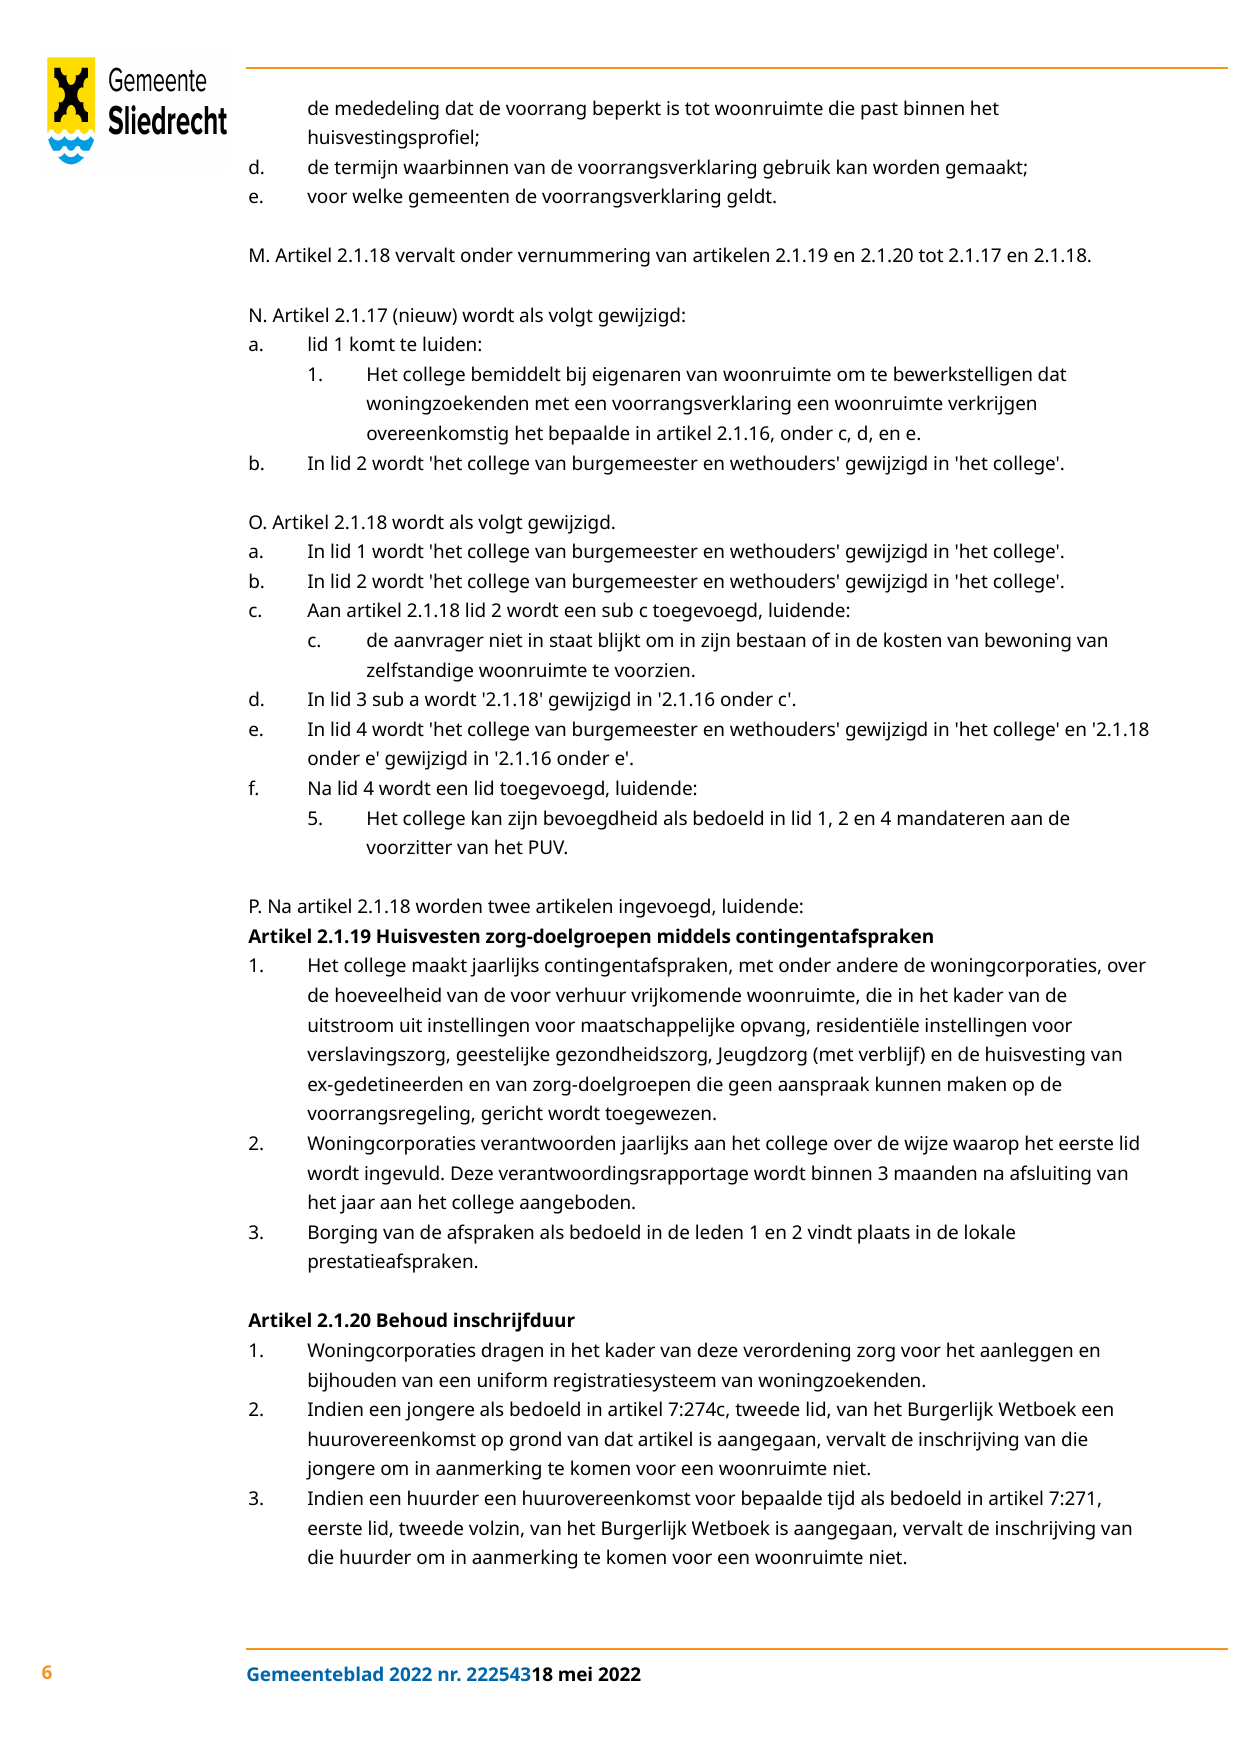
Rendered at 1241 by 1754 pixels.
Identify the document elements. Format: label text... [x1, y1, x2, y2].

list Het college bemiddelt bij eigenaren van woonruimte om te bewerkstelligen dat woningzoekenden met een voorrangsverklaring een woonruimte verkrijgen overeenkomstig het bepaalde in artikel 2.1.16, onder c, d, en e. [307, 361, 1152, 446]
list de termijn waarbinnen van de voorrangsverklaring gebruik kan worden gemaakt; [248, 154, 1152, 180]
list Indien een jongere als bedoeld in artikel 7:274c, tweede lid, van het Burgerlijk Wetboek een huurovereenkomst op grond van dat artikel is aangegaan, vervalt de inschrijving van die jongere om in aanmerking te komen voor een woonruimte niet. [248, 1396, 1152, 1481]
list In lid 4 wordt 'het college van burgemeester en wethouders' gewijzigd in 'het college' en '2.1.18 onder e' gewijzigd in '2.1.16 onder e'. [248, 716, 1152, 771]
text Artikel 2.1.20 Behoud inschrijfduur [248, 1308, 1152, 1333]
list Woningcorporaties dragen in het kader van deze verordening zorg voor het aanleggen en bijhouden van een uniform registratiesysteem van woningzoekenden. [248, 1337, 1152, 1393]
list voor welke gemeenten de voorrangsverklaring geldt. [248, 183, 1152, 209]
list Woningcorporaties verantwoorden jaarlijks aan het college over de wijze waarop het eerste lid wordt ingevuld. Deze verantwoordingsrapportage wordt binnen 3 maanden na afsluiting van het jaar aan het college aangeboden. [248, 1130, 1152, 1215]
text P. Na artikel 2.1.18 worden twee artikelen ingevoegd, luidende: [248, 893, 1152, 919]
list de mededeling dat de voorrang beperkt is tot woonruimte die past binnen het huisvestingsprofiel; [248, 95, 1152, 150]
picture [41, 47, 231, 172]
list de aanvrager niet in staat blijkt om in zijn bestaan of in de kosten van bewoning van zelfstandige woonruimte te voorzien. [307, 627, 1152, 683]
list Aan artikel 2.1.18 lid 2 wordt een sub c toegevoegd, luidende: [248, 598, 1152, 623]
list In lid 3 sub a wordt '2.1.18' gewijzigd in '2.1.16 onder c'. [248, 686, 1152, 712]
list Het college kan zijn bevoegdheid als bedoeld in lid 1, 2 en 4 mandateren aan de voorzitter van het PUV. [307, 805, 1152, 860]
list lid 1 komt te luiden: [248, 331, 1152, 357]
text M. Artikel 2.1.18 vervalt onder vernummering van artikelen 2.1.19 en 2.1.20 tot 2.1.17 en 2.1.18. [248, 243, 1152, 268]
list In lid 2 wordt 'het college van burgemeester en wethouders' gewijzigd in 'het college'. [248, 568, 1152, 594]
text N. Artikel 2.1.17 (nieuw) wordt als volgt gewijzigd: [248, 302, 1152, 328]
list Indien een huurder een huurovereenkomst voor bepaalde tijd als bedoeld in artikel 7:271, eerste lid, tweede volzin, van het Burgerlijk Wetboek is aangegaan, vervalt de inschrijving van die huurder om in aanmerking te komen voor een woonruimte niet. [248, 1485, 1152, 1570]
list Het college maakt jaarlijks contingentafspraken, met onder andere de woningcorporaties, over de hoeveelheid van de voor verhuur vrijkomende woonruimte, die in het kader van de uitstroom uit instellingen voor maatschappelijke opvang, residentiële instellingen voor verslavingszorg, geestelijke gezondheidszorg, Jeugdzorg (met verblijf) en de huisvesting van ex-gedetineerden en van zorg-doelgroepen die geen aanspraak kunnen maken op de voorrangsregeling, gericht wordt toegewezen. [248, 953, 1152, 1126]
text O. Artikel 2.1.18 wordt als volgt gewijzigd. [248, 509, 1152, 535]
list Borging van de afspraken als bedoeld in de leden 1 en 2 vindt plaats in de lokale prestatieafspraken. [248, 1219, 1152, 1274]
list In lid 1 wordt 'het college van burgemeester en wethouders' gewijzigd in 'het college'. [248, 538, 1152, 564]
list In lid 2 wordt 'het college van burgemeester en wethouders' gewijzigd in 'het college'. [248, 450, 1152, 476]
list Na lid 4 wordt een lid toegevoegd, luidende: [248, 775, 1152, 801]
text Artikel 2.1.19 Huisvesten zorg-doelgroepen middels contingentafspraken [248, 923, 1152, 949]
